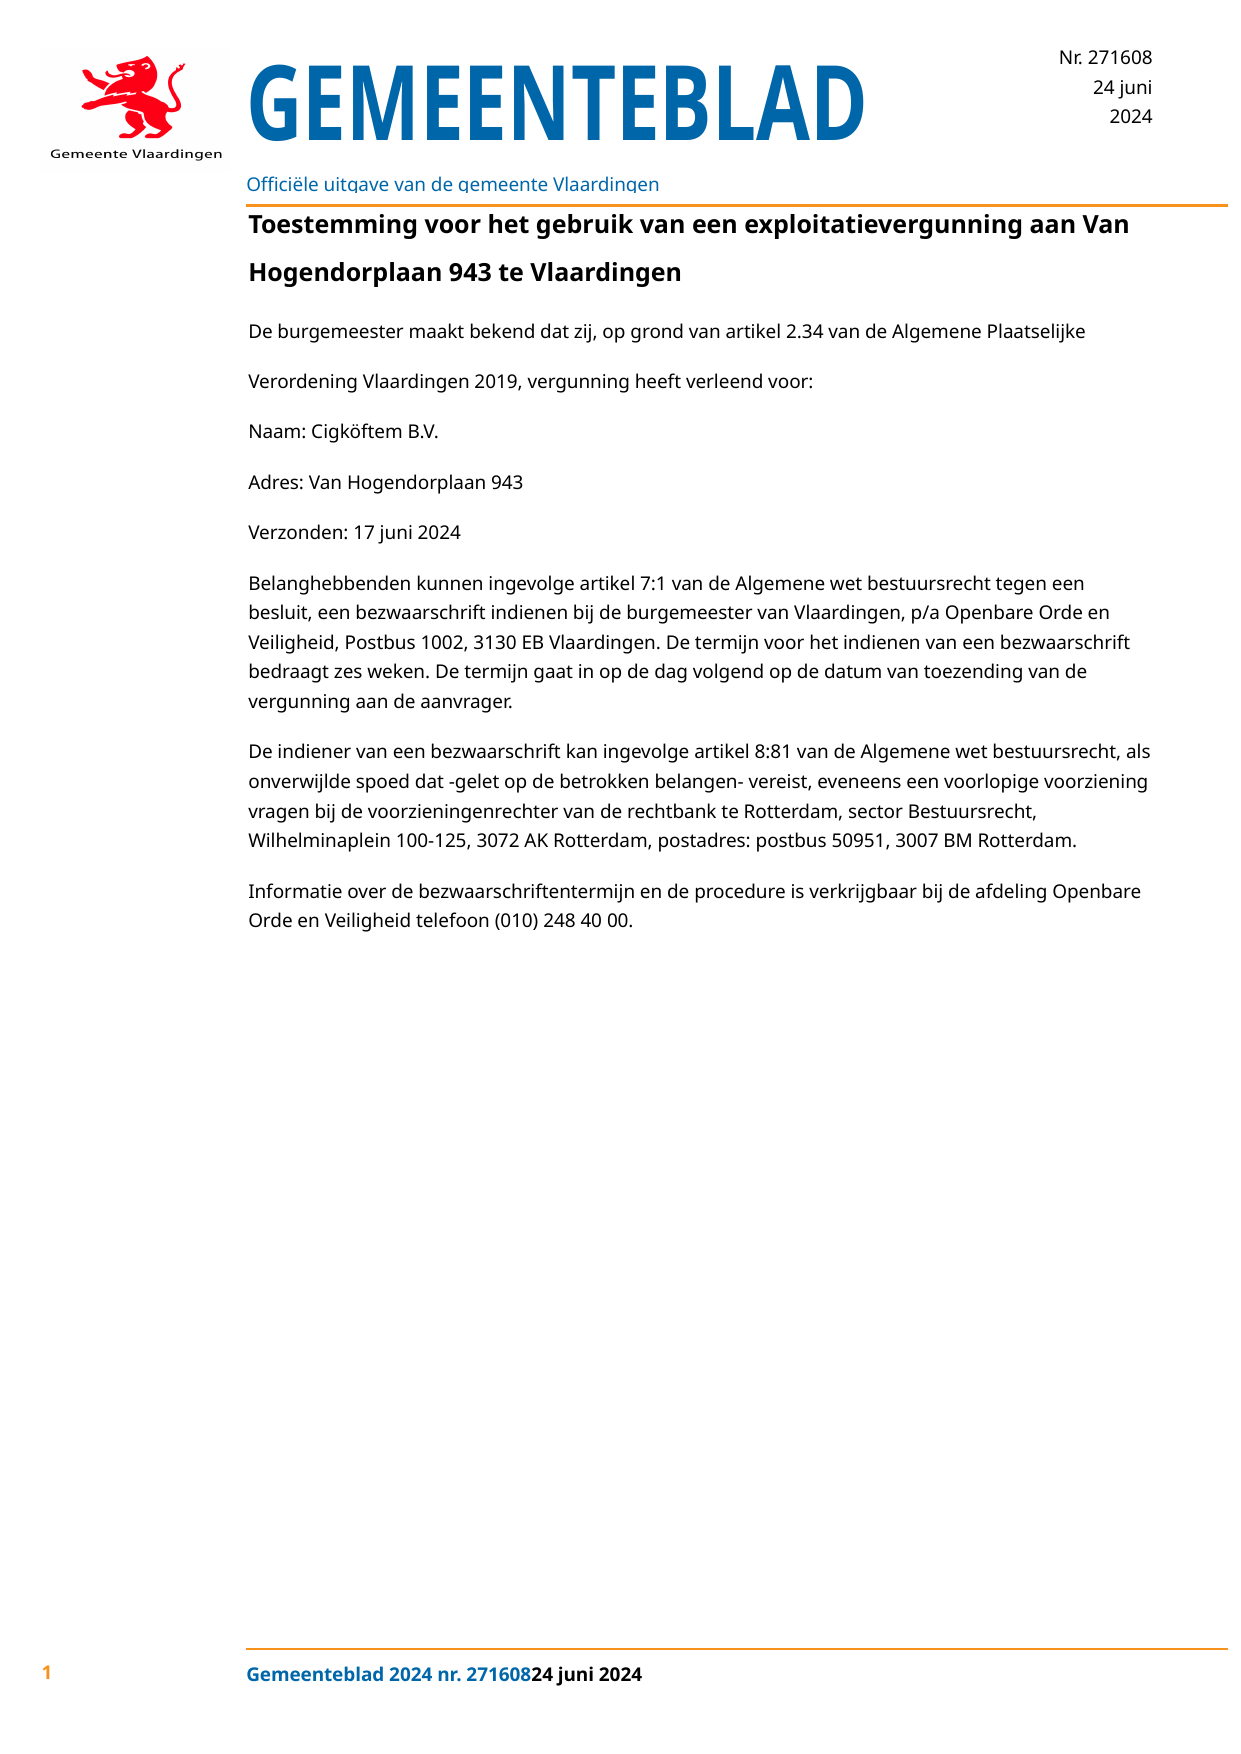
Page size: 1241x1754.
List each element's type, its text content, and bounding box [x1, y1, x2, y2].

text De indiener van een bezwaarschrift kan ingevolge artikel 8:81 van de Algemene wet bestuursrecht, als onverwijlde spoed dat -gelet op de betrokken belangen- vereist, eveneens een voorlopige voorziening vragen bij de voorzieningenrechter van de rechtbank te Rotterdam, sector Bestuursrecht, Wilhelminaplein 100-125, 3072 AK Rotterdam, postadres: postbus 50951, 3007 BM Rotterdam. [248, 739, 1152, 853]
text Informatie over de bezwaarschriftentermijn en de procedure is verkrijgbaar bij de afdeling Openbare Orde en Veiligheid telefoon (010) 248 40 00. [248, 878, 1152, 933]
picture [41, 47, 231, 172]
text Adres: Van Hogendorplaan 943 [248, 469, 1152, 495]
text Verzonden: 17 juni 2024 [248, 519, 1152, 545]
text De burgemeester maakt bekend dat zij, op grond van artikel 2.34 van de Algemene Plaatselijke [248, 318, 1152, 344]
text Verordening Vlaardingen 2019, vergunning heeft verleend voor: [248, 368, 1152, 394]
text Toestemming voor het gebruik van een exploitatievergunning aan Van Hogendorplaan 943 te Vlaardingen [248, 207, 1152, 288]
text Naam: Cigköftem B.V. [248, 419, 1152, 444]
text Belanghebbenden kunnen ingevolge artikel 7:1 van de Algemene wet bestuursrecht tegen een besluit, een bezwaarschrift indienen bij de burgemeester van Vlaardingen, p/a Openbare Orde en Veiligheid, Postbus 1002, 3130 EB Vlaardingen. De termijn voor het indienen van een bezwaarschrift bedraagt zes weken. De termijn gaat in op de dag volgend op de datum van toezending van de vergunning aan de aanvrager. [248, 570, 1152, 714]
